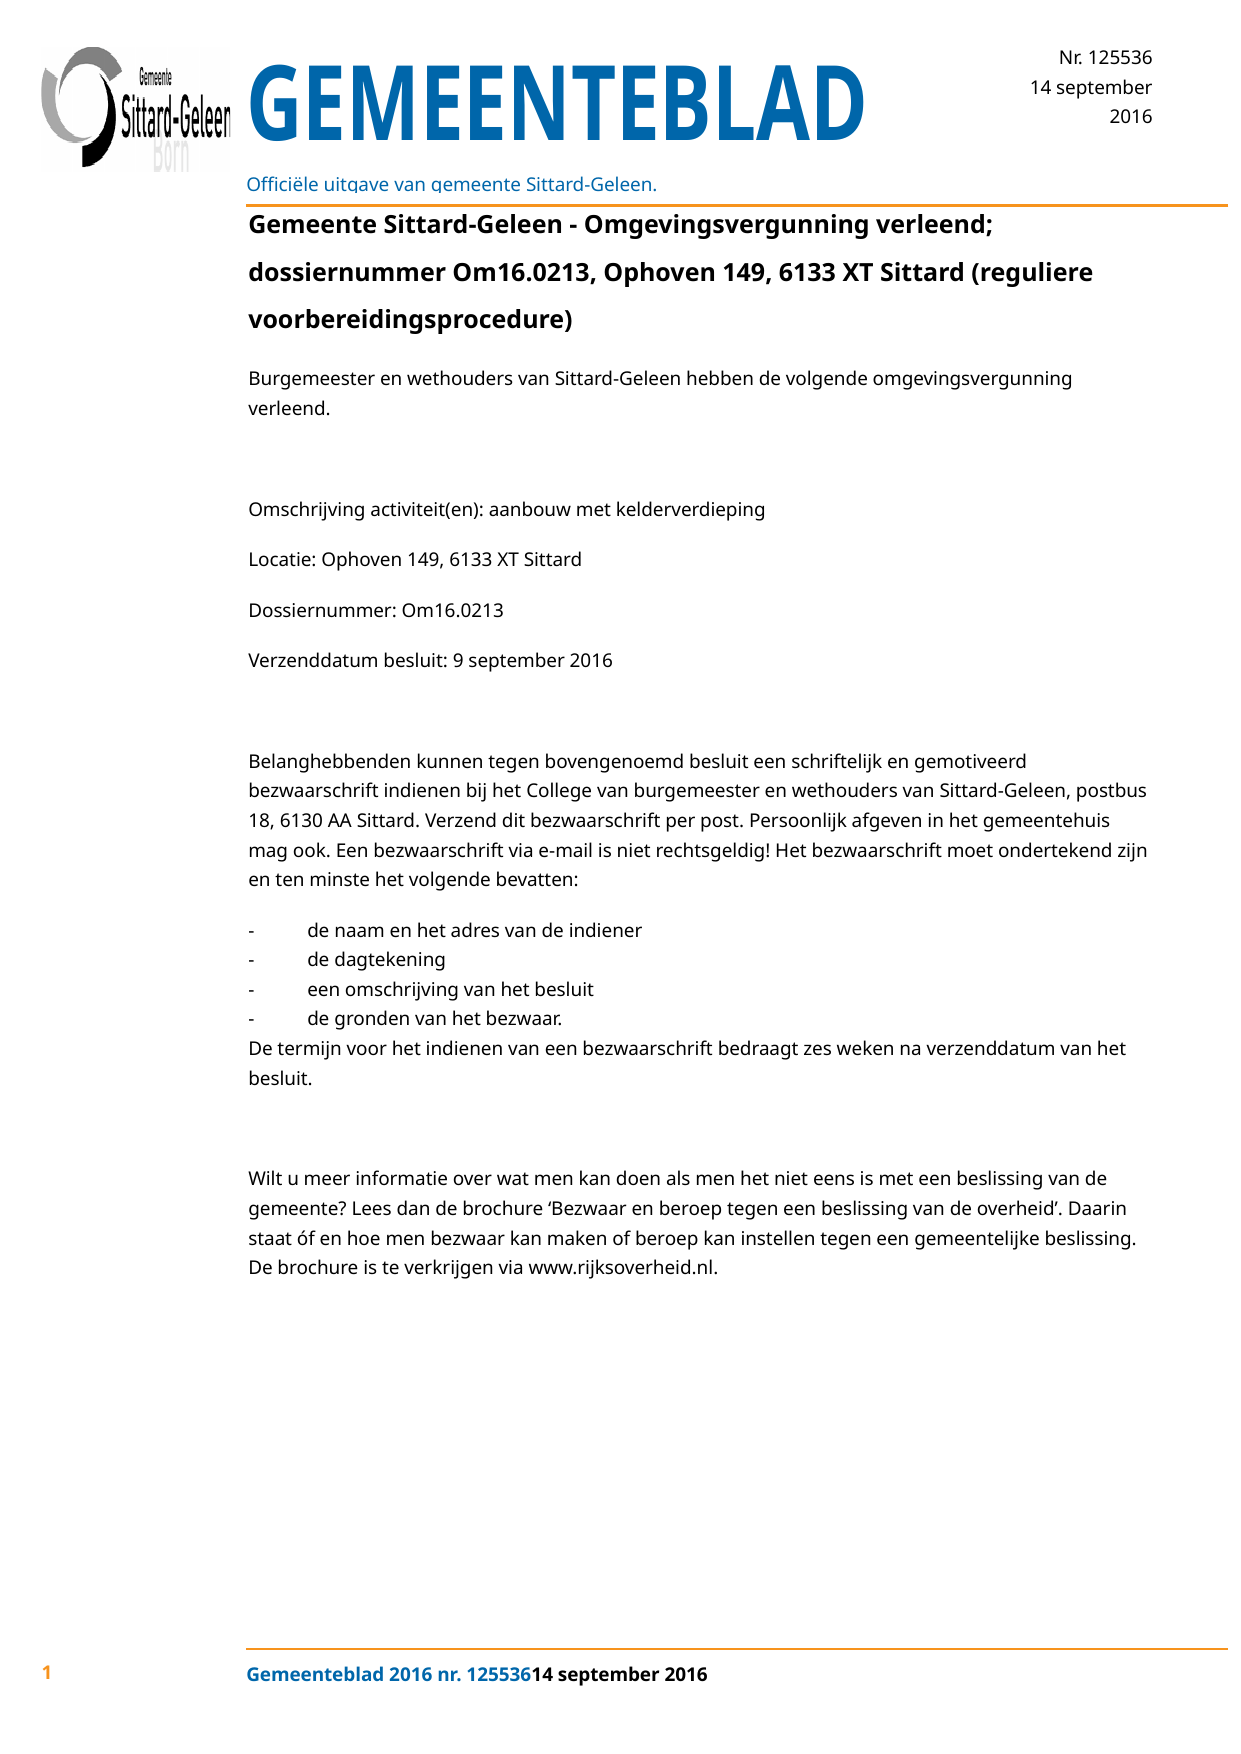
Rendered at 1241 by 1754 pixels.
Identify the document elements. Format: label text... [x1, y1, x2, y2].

text Gemeente Sittard-Geleen - Omgevingsvergunning verleend; dossiernummer Om16.0213, Ophoven 149, 6133 XT Sittard (reguliere voorbereidingsprocedure) [248, 207, 1152, 336]
list de naam en het adres van de indiener [248, 917, 1152, 942]
text De termijn voor het indienen van een bezwaarschrift bedraagt zes weken na verzenddatum van het besluit. [248, 1035, 1152, 1090]
text Locatie: Ophoven 149, 6133 XT Sittard [248, 546, 1152, 572]
list de dagtekening [248, 946, 1152, 972]
text Belanghebbenden kunnen tegen bovengenoemd besluit een schriftelijk en gemotiveerd bezwaarschrift indienen bij het College van burgemeester en wethouders van Sittard-Geleen, postbus 18, 6130 AA Sittard. Verzend dit bezwaarschrift per post. Persoonlijk afgeven in het gemeentehuis mag ook. Een bezwaarschrift via e-mail is niet rechtsgeldig! Het bezwaarschrift moet ondertekend zijn en ten minste het volgende bevatten: [248, 748, 1152, 892]
text Dossiernummer: Om16.0213 [248, 597, 1152, 622]
text Burgemeester en wethouders van Sittard-Geleen hebben de volgende omgevingsvergunning verleend. [248, 366, 1152, 421]
picture [41, 47, 231, 172]
text Omschrijving activiteit(en): aanbouw met kelderverdieping [248, 496, 1152, 522]
list de gronden van het bezwaar. [248, 1006, 1152, 1031]
text Verzenddatum besluit: 9 september 2016 [248, 647, 1152, 673]
list een omschrijving van het besluit [248, 976, 1152, 1002]
text Wilt u meer informatie over wat men kan doen als men het niet eens is met een beslissing van de gemeente? Lees dan de brochure ‘Bezwaar en beroep tegen een beslissing van de overheid’. Daarin staat óf en hoe men bezwaar kan maken of beroep kan instellen tegen een gemeentelijke beslissing. De brochure is te verkrijgen via www.rijksoverheid.nl. [248, 1166, 1152, 1280]
